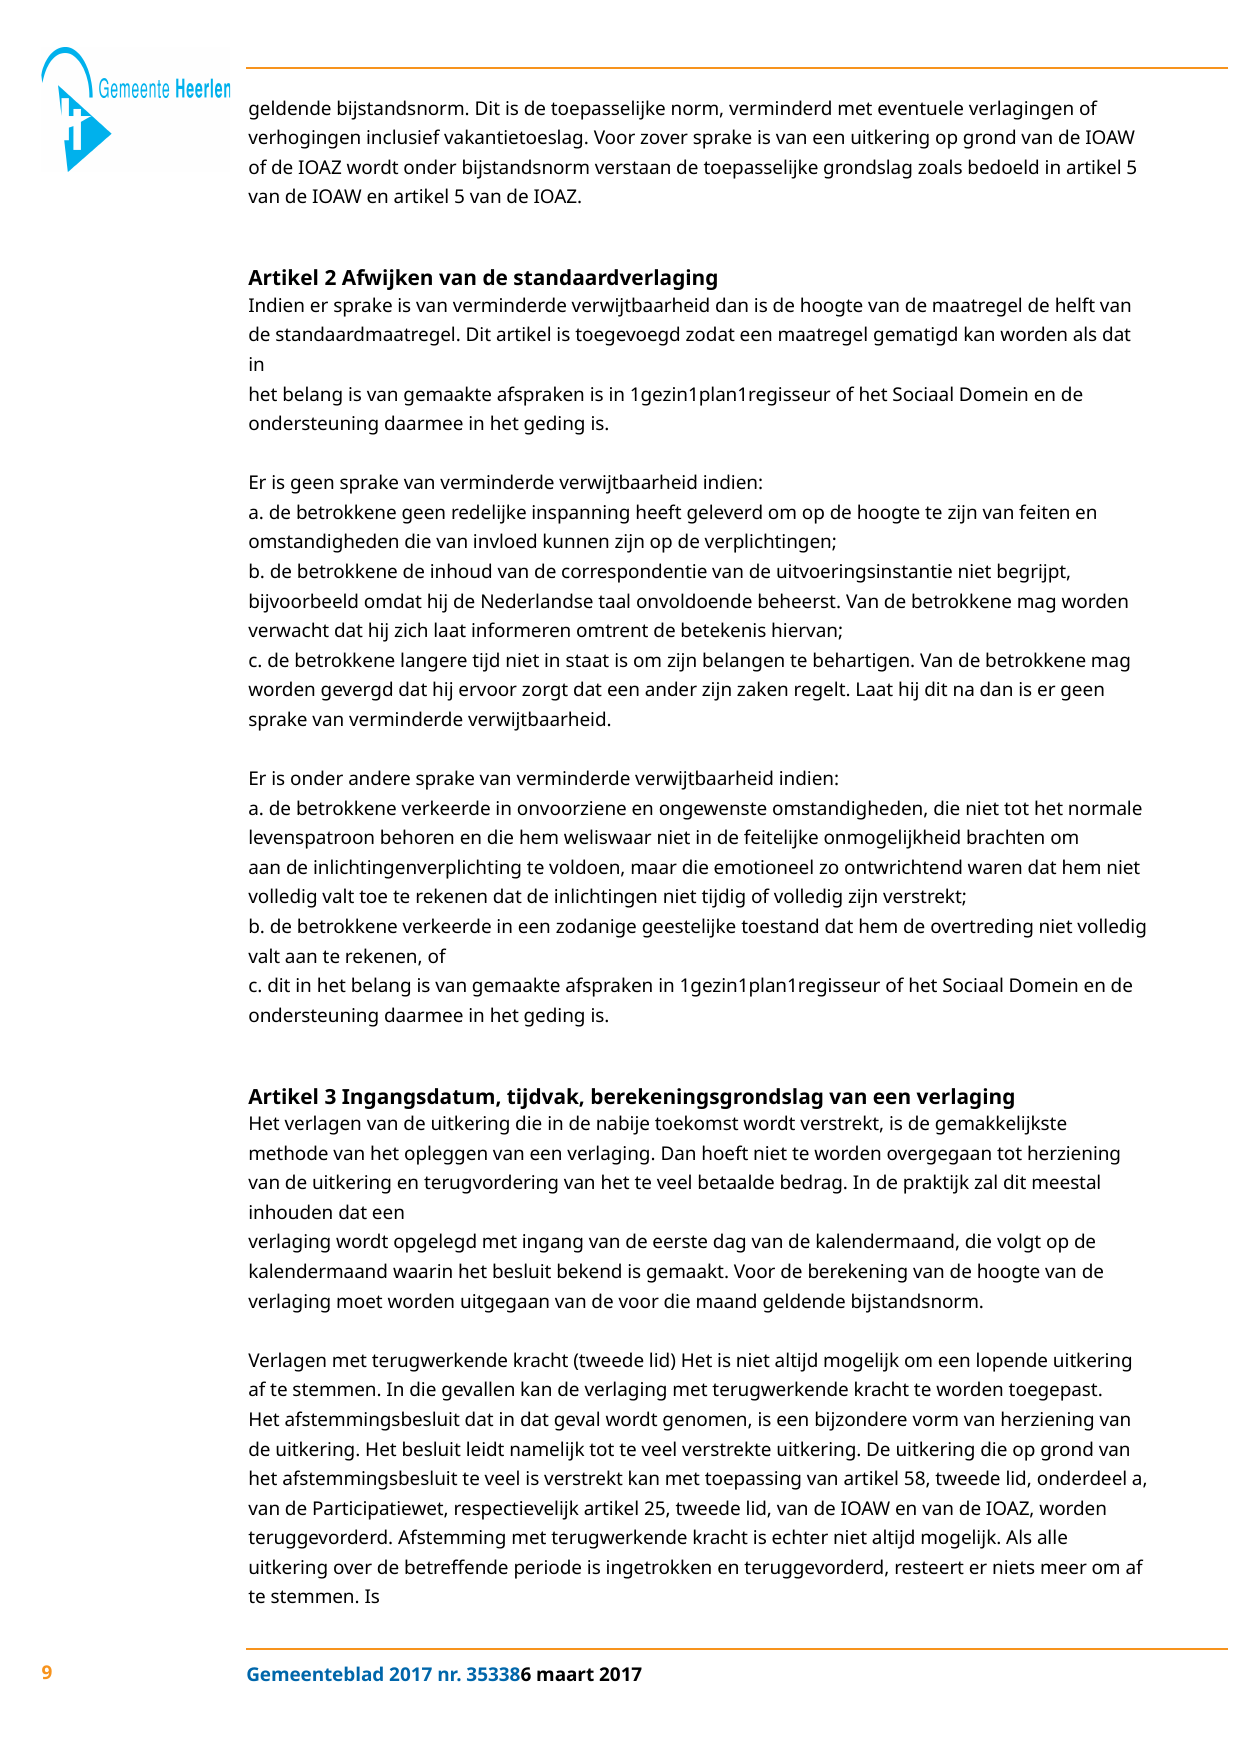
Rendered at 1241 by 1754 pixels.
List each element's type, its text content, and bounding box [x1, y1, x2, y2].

picture [41, 47, 231, 172]
text van de Participatiewet, respectievelijk artikel 25, tweede lid, van de IOAW en van de IOAZ, worden teruggevorderd. Afstemming met terugwerkende kracht is echter niet altijd mogelijk. Als alle uitkering over de betreffende periode is ingetrokken en teruggevorderd, resteert er niets meer om af te stemmen. Is [248, 1495, 1152, 1609]
text c. de betrokkene langere tijd niet in staat is om zijn belangen te behartigen. Van de betrokkene mag worden gevergd dat hij ervoor zorgt dat een ander zijn zaken regelt. Laat hij dit na dan is er geen [248, 647, 1152, 702]
text Er is onder andere sprake van verminderde verwijtbaarheid indien: [248, 765, 1152, 791]
text Indien er sprake is van verminderde verwijtbaarheid dan is de hoogte van de maatregel de helft van de standaardmaatregel. Dit artikel is toegevoegd zodat een maatregel gematigd kan worden als dat in [248, 292, 1152, 377]
text a. de betrokkene verkeerde in onvoorziene en ongewenste omstandigheden, die niet tot het normale levenspatroon behoren en die hem weliswaar niet in de feitelijke onmogelijkheid brachten om [248, 795, 1152, 850]
text verlaging wordt opgelegd met ingang van de eerste dag van de kalendermaand, die volgt op de kalendermaand waarin het besluit bekend is gemaakt. Voor de berekening van de hoogte van de verlaging moet worden uitgegaan van de voor die maand geldende bijstandsnorm. [248, 1229, 1152, 1314]
picture [41, 47, 58, 70]
text Verlagen met terugwerkende kracht (tweede lid) Het is niet altijd mogelijk om een lopende uitkering af te stemmen. In die gevallen kan de verlaging met terugwerkende kracht te worden toegepast. [248, 1347, 1152, 1402]
text Het verlagen van de uitkering die in de nabije toekomst wordt verstrekt, is de gemakkelijkste methode van het opleggen van een verlaging. Dan hoeft niet te worden overgegaan tot herziening van de uitkering en terugvordering van het te veel betaalde bedrag. In de praktijk zal dit meestal inhouden dat een [248, 1110, 1152, 1225]
text aan de inlichtingenverplichting te voldoen, maar die emotioneel zo ontwrichtend waren dat hem niet volledig valt toe te rekenen dat de inlichtingen niet tijdig of volledig zijn verstrekt; [248, 854, 1152, 909]
text geldende bijstandsnorm. Dit is de toepasselijke norm, verminderd met eventuele verlagingen of verhogingen inclusief vakantietoeslag. Voor zover sprake is van een uitkering op grond van de IOAW of de IOAZ wordt onder bijstandsnorm verstaan de toepasselijke grondslag zoals bedoeld in artikel 5 van de IOAW en artikel 5 van de IOAZ. [248, 95, 1152, 209]
text Er is geen sprake van verminderde verwijtbaarheid indien: [248, 469, 1152, 495]
text c. dit in het belang is van gemaakte afspraken in 1gezin1plan1regisseur of het Sociaal Domein en de ondersteuning daarmee in het geding is. [248, 972, 1152, 1028]
text b. de betrokkene de inhoud van de correspondentie van de uitvoeringsinstantie niet begrijpt, bijvoorbeeld omdat hij de Nederlandse taal onvoldoende beheerst. Van de betrokkene mag worden verwacht dat hij zich laat informeren omtrent de betekenis hiervan; [248, 558, 1152, 643]
text b. de betrokkene verkeerde in een zodanige geestelijke toestand dat hem de overtreding niet volledig valt aan te rekenen, of [248, 913, 1152, 968]
text Artikel 3 Ingangsdatum, tijdvak, berekeningsgrondslag van een verlaging [248, 1082, 1152, 1110]
text a. de betrokkene geen redelijke inspanning heeft geleverd om op de hoogte te zijn van feiten en omstandigheden die van invloed kunnen zijn op de verplichtingen; [248, 499, 1152, 554]
text Het afstemmingsbesluit dat in dat geval wordt genomen, is een bijzondere vorm van herziening van de uitkering. Het besluit leidt namelijk tot te veel verstrekte uitkering. De uitkering die op grond van het afstemmingsbesluit te veel is verstrekt kan met toepassing van artikel 58, tweede lid, onderdeel a, [248, 1406, 1152, 1491]
text het belang is van gemaakte afspraken is in 1gezin1plan1regisseur of het Sociaal Domein en de ondersteuning daarmee in het geding is. [248, 381, 1152, 436]
text Artikel 2 Afwijken van de standaardverlaging [248, 263, 1152, 292]
text sprake van verminderde verwijtbaarheid. [248, 706, 1152, 732]
